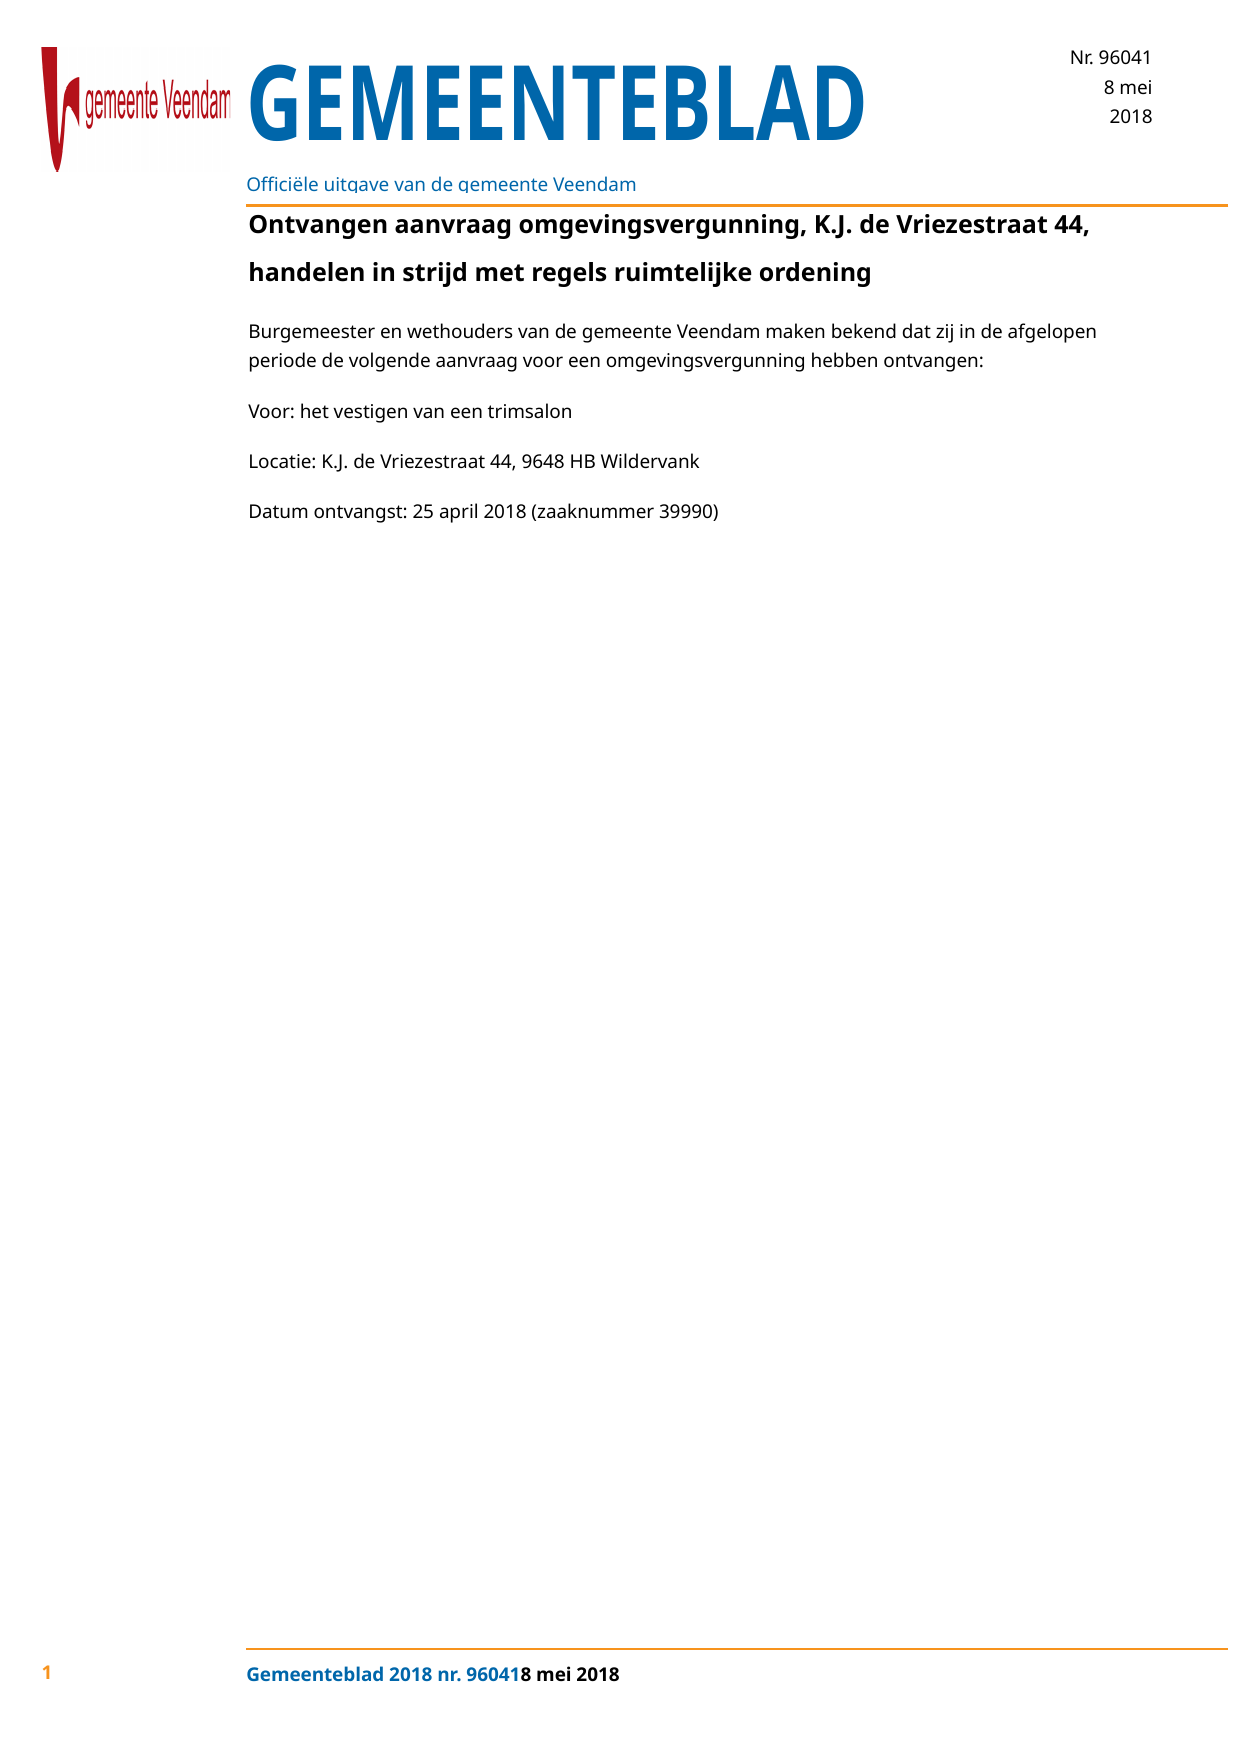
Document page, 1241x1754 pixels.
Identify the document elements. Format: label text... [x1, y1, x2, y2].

text Locatie: K.J. de Vriezestraat 44, 9648 HB Wildervank [248, 448, 1152, 474]
text Voor: het vestigen van een trimsalon [248, 398, 1152, 424]
text Datum ontvangst: 25 april 2018 (zaaknummer 39990) [248, 499, 1152, 524]
picture [41, 47, 231, 172]
text Burgemeester en wethouders van de gemeente Veendam maken bekend dat zij in de afgelopen periode de volgende aanvraag voor een omgevingsvergunning hebben ontvangen: [248, 318, 1152, 373]
text Ontvangen aanvraag omgevingsvergunning, K.J. de Vriezestraat 44, handelen in strijd met regels ruimtelijke ordening [248, 207, 1152, 288]
